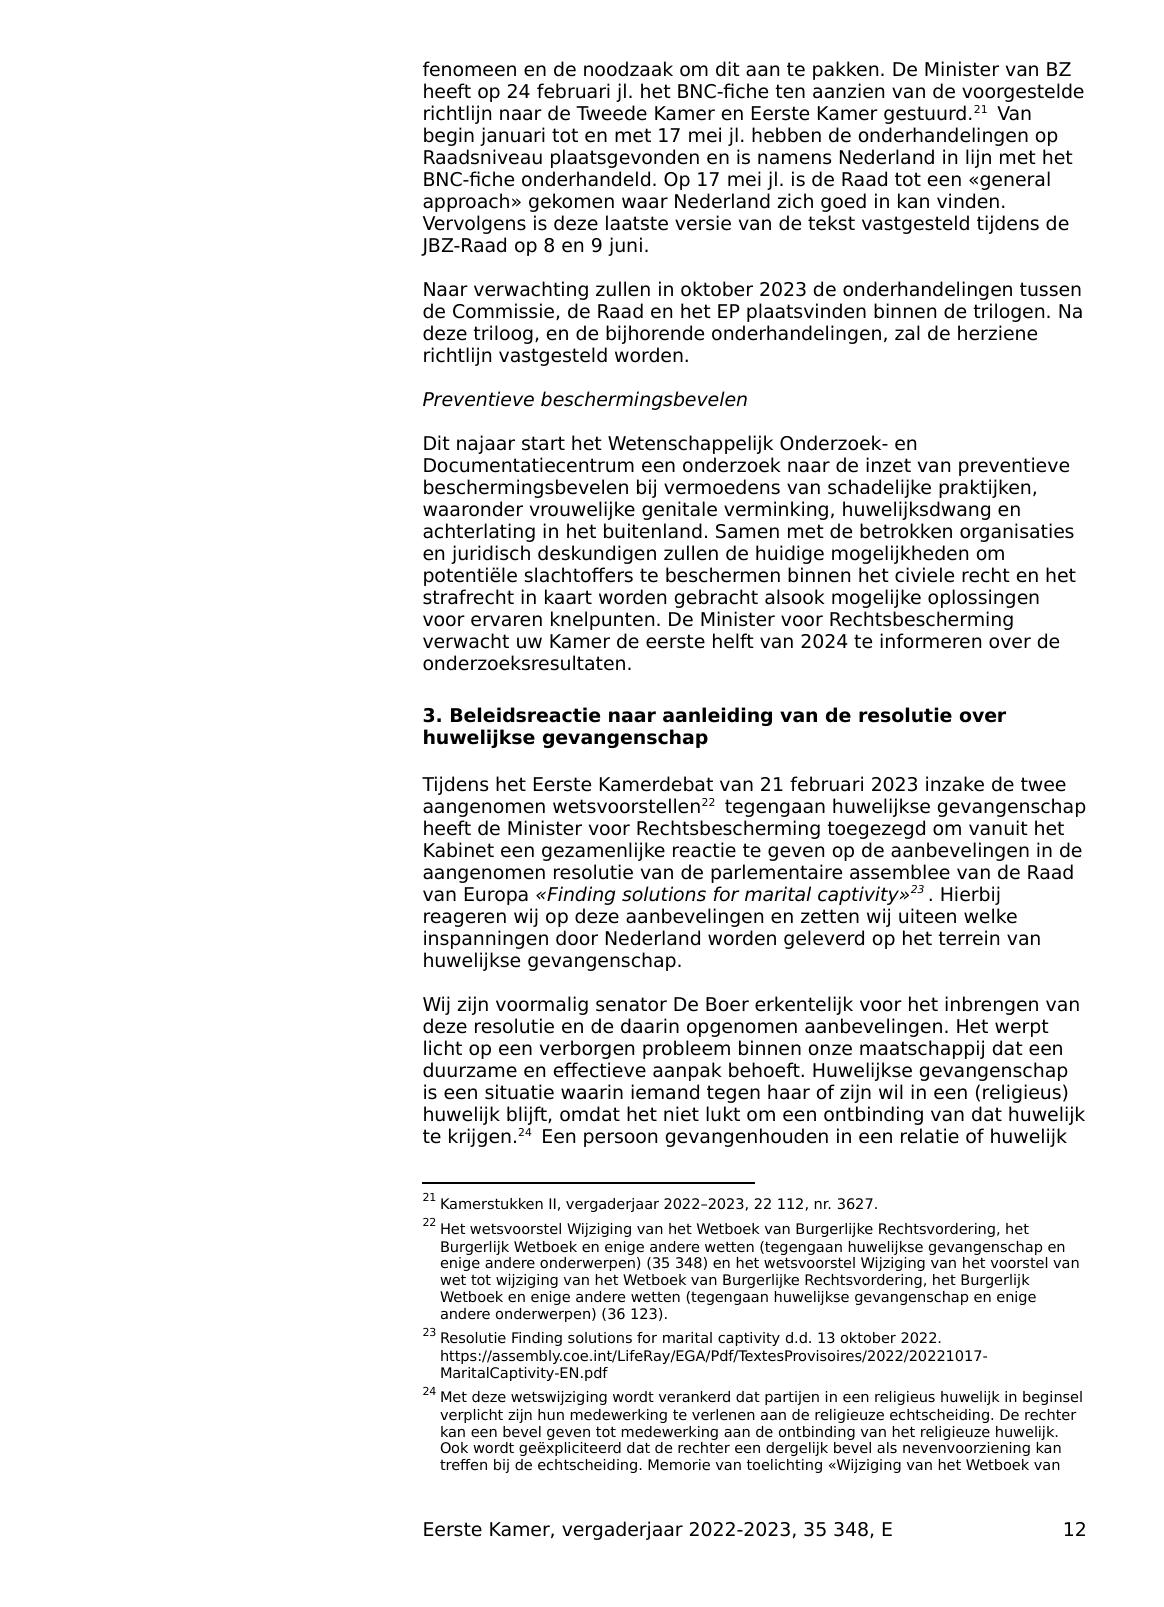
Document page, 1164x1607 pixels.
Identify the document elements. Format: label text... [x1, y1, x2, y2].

text Het wetsvoorstel Wijziging van het Wetboek van Burgerlijke Rechtsvordering, het Burgerlijk Wetboek en enige andere wetten (tegengaan huwelijkse gevangenschap en enige andere onderwerpen) (35 348) en het wetsvoorstel Wijziging van het voorstel van wet tot wijziging van het Wetboek van Burgerlijke Rechtsvordering, het Burgerlijk Wetboek en enige andere wetten (tegengaan huwelijkse gevangenschap en enige andere onderwerpen) (36 123). [422, 1217, 1087, 1323]
text Wij zijn voormalig senator De Boer erkentelijk voor het inbrengen van deze resolutie en de daarin opgenomen aanbevelingen. Het werpt licht op een verborgen probleem binnen onze maatschappij dat een duurzame en effectieve aanpak behoeft. Huwelijkse gevangenschap is een situatie waarin iemand tegen haar of zijn wil in een (religieus) huwelijk blijft, omdat het niet lukt om een ontbinding van dat huwelijk te krijgen. Een persoon gevangenhouden in een relatie of huwelijk [422, 994, 1087, 1148]
text fenomeen en de noodzaak om dit aan te pakken. De Minister van BZ heeft op 24 februari jl. het BNC-fiche ten aanzien van de voorgestelde richtlijn naar de Tweede Kamer en Eerste Kamer gestuurd. Van begin januari tot en met 17 mei jl. hebben de onderhandelingen op Raadsniveau plaatsgevonden en is namens Nederland in lijn met het BNC-fiche onderhandeld. Op 17 mei jl. is de Raad tot een «general approach» gekomen waar Nederland zich goed in kan vinden. Vervolgens is deze laatste versie van de tekst vastgesteld tijdens de JBZ-Raad op 8 en 9 juni. [422, 59, 1087, 257]
text Tijdens het Eerste Kamerdebat van 21 februari 2023 inzake de twee aangenomen wetsvoorstellen tegengaan huwelijkse gevangenschap heeft de Minister voor Rechtsbescherming toegezegd om vanuit het Kabinet een gezamenlijke reactie te geven op de aanbevelingen in de aangenomen resolutie van de parlementaire assemblee van de Raad van Europa «Finding solutions for marital captivity». Hierbij reageren wij op deze aanbevelingen en zetten wij uiteen welke inspanningen door Nederland worden geleverd op het terrein van huwelijkse gevangenschap. [422, 774, 1087, 972]
subtitle Preventieve beschermingsbevelen [422, 389, 1087, 411]
text Kamerstukken II, vergaderjaar 2022–2023, 22 112, nr. 3627. [422, 1192, 1087, 1214]
text Resolutie Finding solutions for marital captivity d.d. 13 oktober 2022. https://assembly.coe.int/LifeRay/EGA/Pdf/TextesProvisoires/2022/20221017-MaritalCaptivity-EN.pdf [422, 1326, 1087, 1382]
text Dit najaar start het Wetenschappelijk Onderzoek- en Documentatiecentrum een onderzoek naar de inzet van preventieve beschermingsbevelen bij vermoedens van schadelijke praktijken, waaronder vrouwelijke genitale verminking, huwelijksdwang en achterlating in het buitenland. Samen met de betrokken organisaties en juridisch deskundigen zullen de huidige mogelijkheden om potentiële slachtoffers te beschermen binnen het civiele recht en het strafrecht in kaart worden gebracht alsook mogelijke oplossingen voor ervaren knelpunten. De Minister voor Rechtsbescherming verwacht uw Kamer de eerste helft van 2024 te informeren over de onderzoeksresultaten. [422, 433, 1087, 675]
subtitle 3. Beleidsreactie naar aanleiding van de resolutie over huwelijkse gevangenschap [422, 705, 1087, 749]
text Naar verwachting zullen in oktober 2023 de onderhandelingen tussen de Commissie, de Raad en het EP plaatsvinden binnen de trilogen. Na deze triloog, en de bijhorende onderhandelingen, zal de herziene richtlijn vastgesteld worden. [422, 279, 1087, 367]
text Met deze wetswijziging wordt verankerd dat partijen in een religieus huwelijk in beginsel verplicht zijn hun medewerking te verlenen aan de religieuze echtscheiding. De rechter kan een bevel geven tot medewerking aan de ontbinding van het religieuze huwelijk. Ook wordt geëxpliciteerd dat de rechter een dergelijk bevel als nevenvoorziening kan treffen bij de echtscheiding. Memorie van toelichting «Wijziging van het Wetboek van [422, 1385, 1087, 1474]
